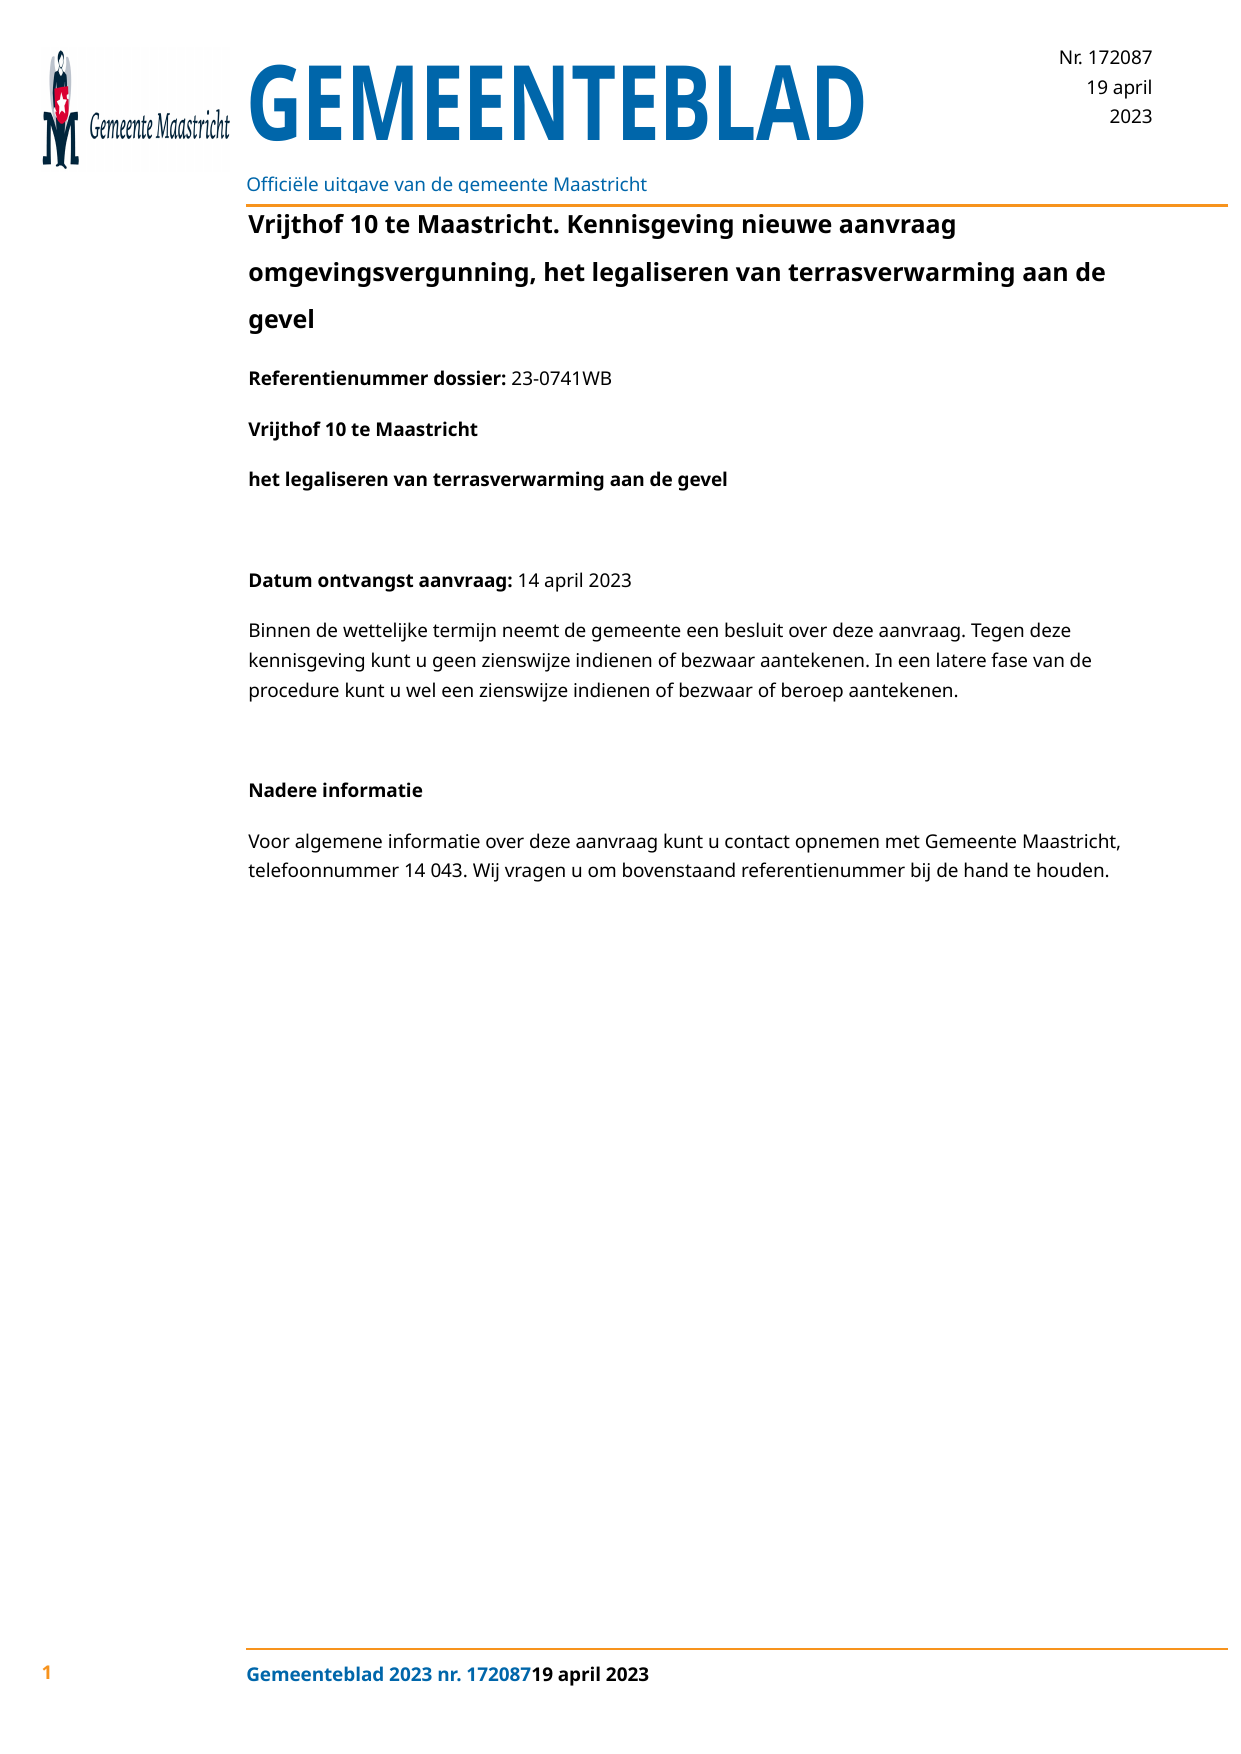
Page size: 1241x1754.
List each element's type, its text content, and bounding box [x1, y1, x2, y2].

picture [41, 47, 231, 172]
text het legaliseren van terrasverwarming aan de gevel [248, 466, 1152, 492]
text Vrijthof 10 te Maastricht. Kennisgeving nieuwe aanvraag omgevingsvergunning, het legaliseren van terrasverwarming aan de gevel [248, 207, 1152, 336]
text Binnen de wettelijke termijn neemt de gemeente een besluit over deze aanvraag. Tegen deze kennisgeving kunt u geen zienswijze indienen of bezwaar aantekenen. In een latere fase van de procedure kunt u wel een zienswijze indienen of bezwaar of beroep aantekenen. [248, 618, 1152, 702]
text Vrijthof 10 te Maastricht [248, 416, 1152, 442]
text Voor algemene informatie over deze aanvraag kunt u contact opnemen met Gemeente Maastricht, telefoonnummer 14 043. Wij vragen u om bovenstaand referentienummer bij de hand te houden. [248, 828, 1152, 883]
text Referentienummer dossier: 23-0741WB [248, 366, 1152, 391]
text Nadere informatie [248, 778, 1152, 803]
text Datum ontvangst aanvraag: 14 april 2023 [248, 567, 1152, 593]
